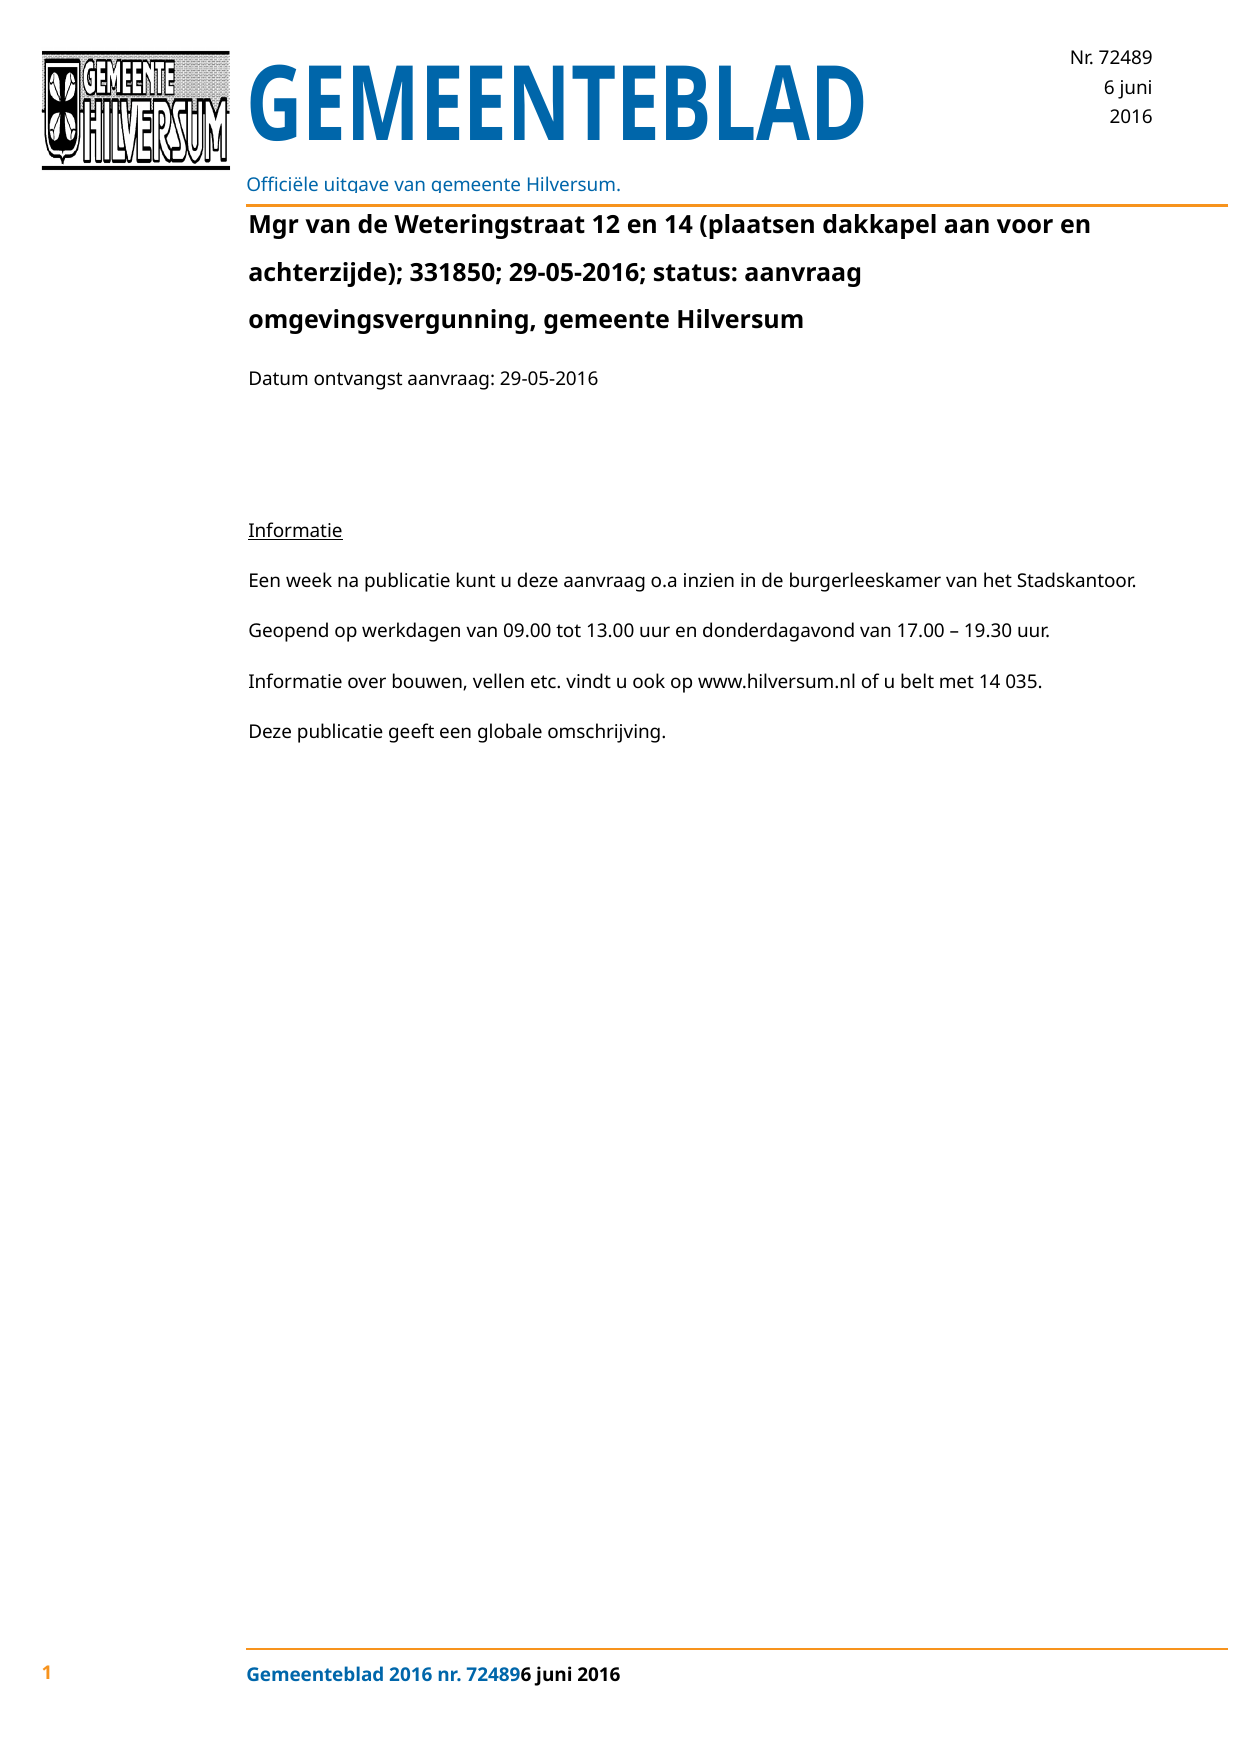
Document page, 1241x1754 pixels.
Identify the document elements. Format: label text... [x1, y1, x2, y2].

text Informatie over bouwen, vellen etc. vindt u ook op www.hilversum.nl of u belt met 14 035. [248, 668, 1152, 694]
text Geopend op werkdagen van 09.00 tot 13.00 uur en donderdagavond van 17.00 – 19.30 uur. [248, 618, 1152, 643]
picture [41, 47, 231, 172]
text Informatie [248, 517, 1152, 542]
text Deze publicatie geeft een globale omschrijving. [248, 718, 1152, 744]
text Mgr van de Weteringstraat 12 en 14 (plaatsen dakkapel aan voor en achterzijde); 331850; 29-05-2016; status: aanvraag omgevingsvergunning, gemeente Hilversum [248, 207, 1152, 336]
text Een week na publicatie kunt u deze aanvraag o.a inzien in de burgerleeskamer van het Stadskantoor. [248, 567, 1152, 593]
text Datum ontvangst aanvraag: 29-05-2016 [248, 366, 1152, 391]
